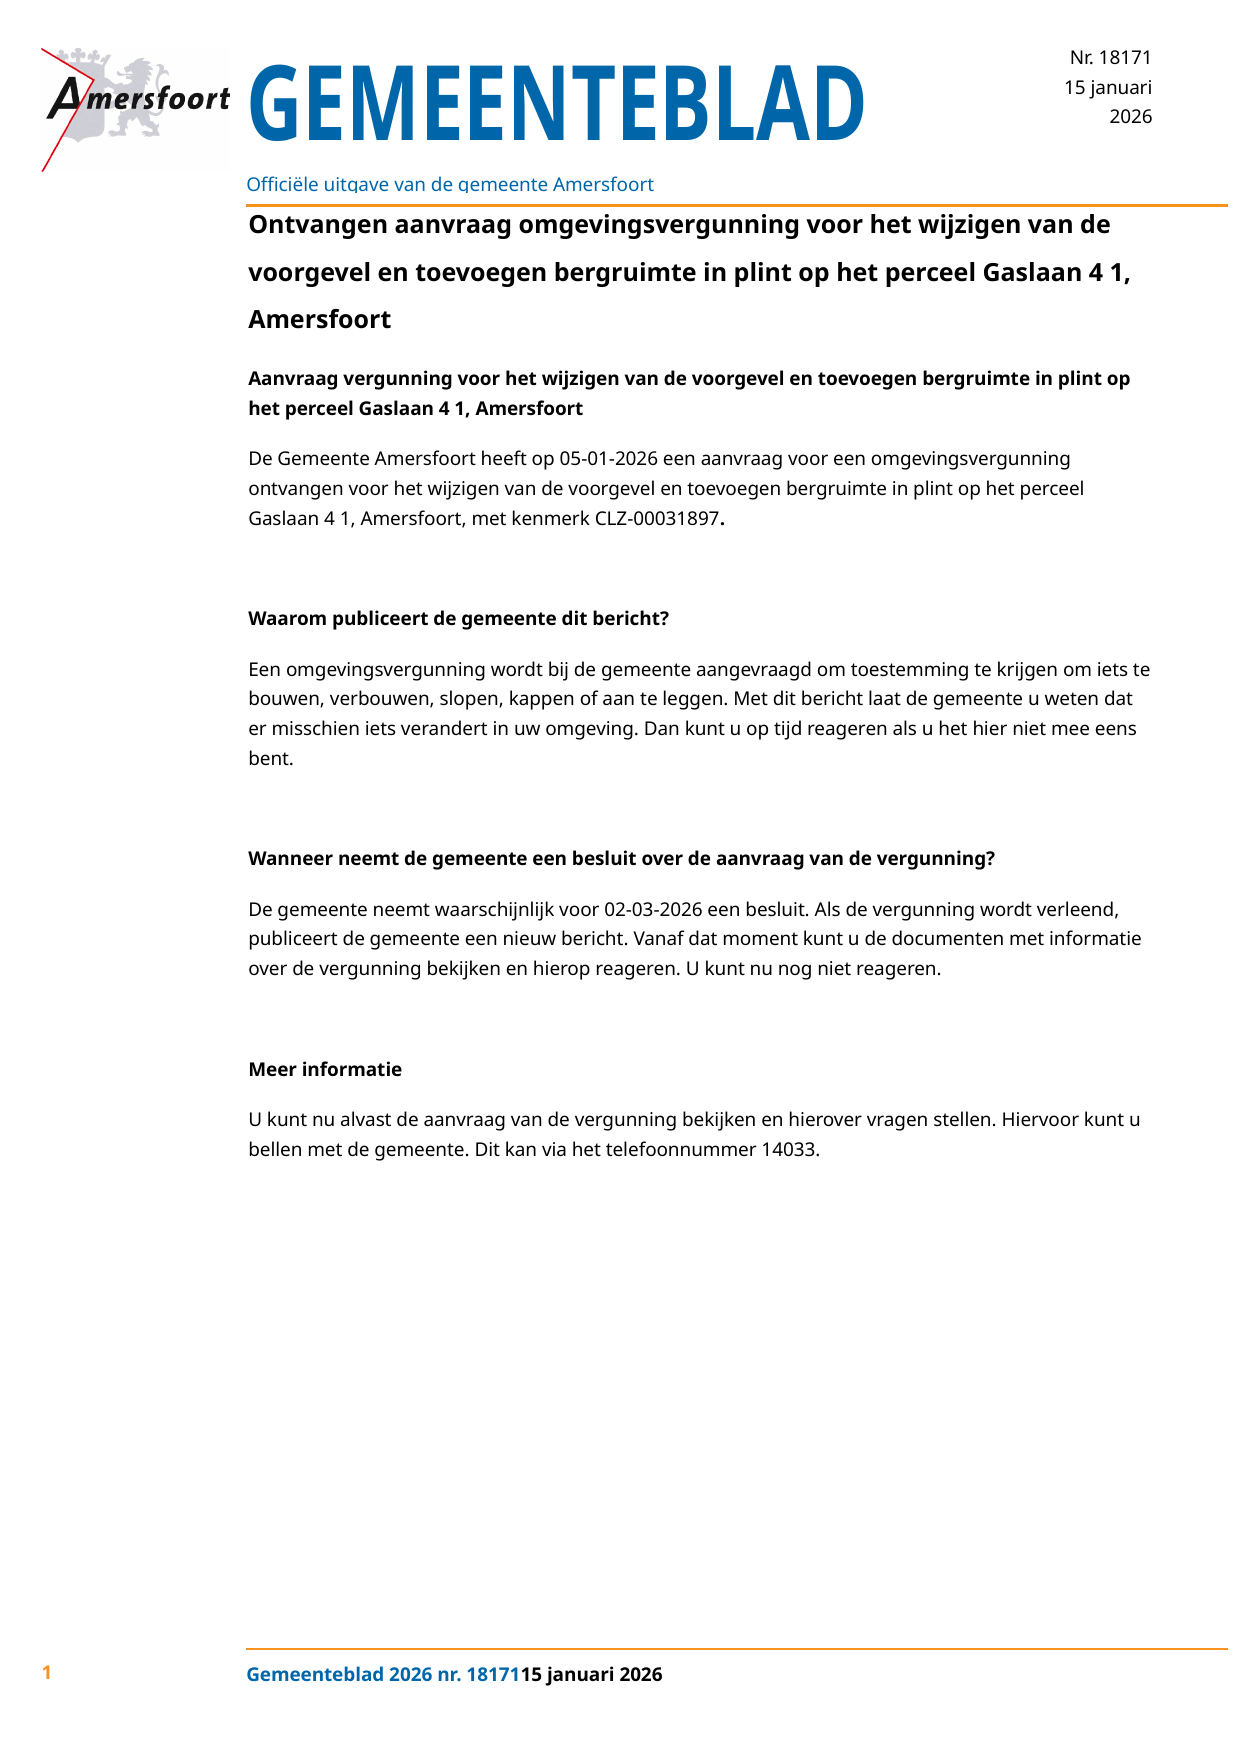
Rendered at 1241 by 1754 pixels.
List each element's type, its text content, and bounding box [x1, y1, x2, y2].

text Een omgevingsvergunning wordt bij de gemeente aangevraagd om toestemming te krijgen om iets te bouwen, verbouwen, slopen, kappen of aan te leggen. Met dit bericht laat de gemeente u weten dat er misschien iets verandert in uw omgeving. Dan kunt u op tijd reageren als u het hier niet mee eens bent. [248, 656, 1152, 770]
text Meer informatie [248, 1056, 1152, 1082]
text De gemeente neemt waarschijnlijk voor 02-03-2026 een besluit. Als de vergunning wordt verleend, publiceert de gemeente een nieuw bericht. Vanaf dat moment kunt u de documenten met informatie over de vergunning bekijken en hierop reageren. U kunt nu nog niet reageren. [248, 896, 1152, 981]
text Ontvangen aanvraag omgevingsvergunning voor het wijzigen van de voorgevel en toevoegen bergruimte in plint op het perceel Gaslaan 4 1, Amersfoort [248, 207, 1152, 336]
text U kunt nu alvast de aanvraag van de vergunning bekijken en hierover vragen stellen. Hiervoor kunt u bellen met de gemeente. Dit kan via het telefoonnummer 14033. [248, 1106, 1152, 1162]
picture [41, 47, 231, 172]
text Waarom publiceert de gemeente dit bericht? [248, 606, 1152, 631]
text De Gemeente Amersfoort heeft op 05-01-2026 een aanvraag voor een omgevingsvergunning ontvangen voor het wijzigen van de voorgevel en toevoegen bergruimte in plint op het perceel Gaslaan 4 1, Amersfoort, met kenmerk CLZ-00031897. [248, 446, 1152, 530]
text Wanneer neemt de gemeente een besluit over de aanvraag van de vergunning? [248, 846, 1152, 871]
text Aanvraag vergunning voor het wijzigen van de voorgevel en toevoegen bergruimte in plint op het perceel Gaslaan 4 1, Amersfoort [248, 366, 1152, 421]
